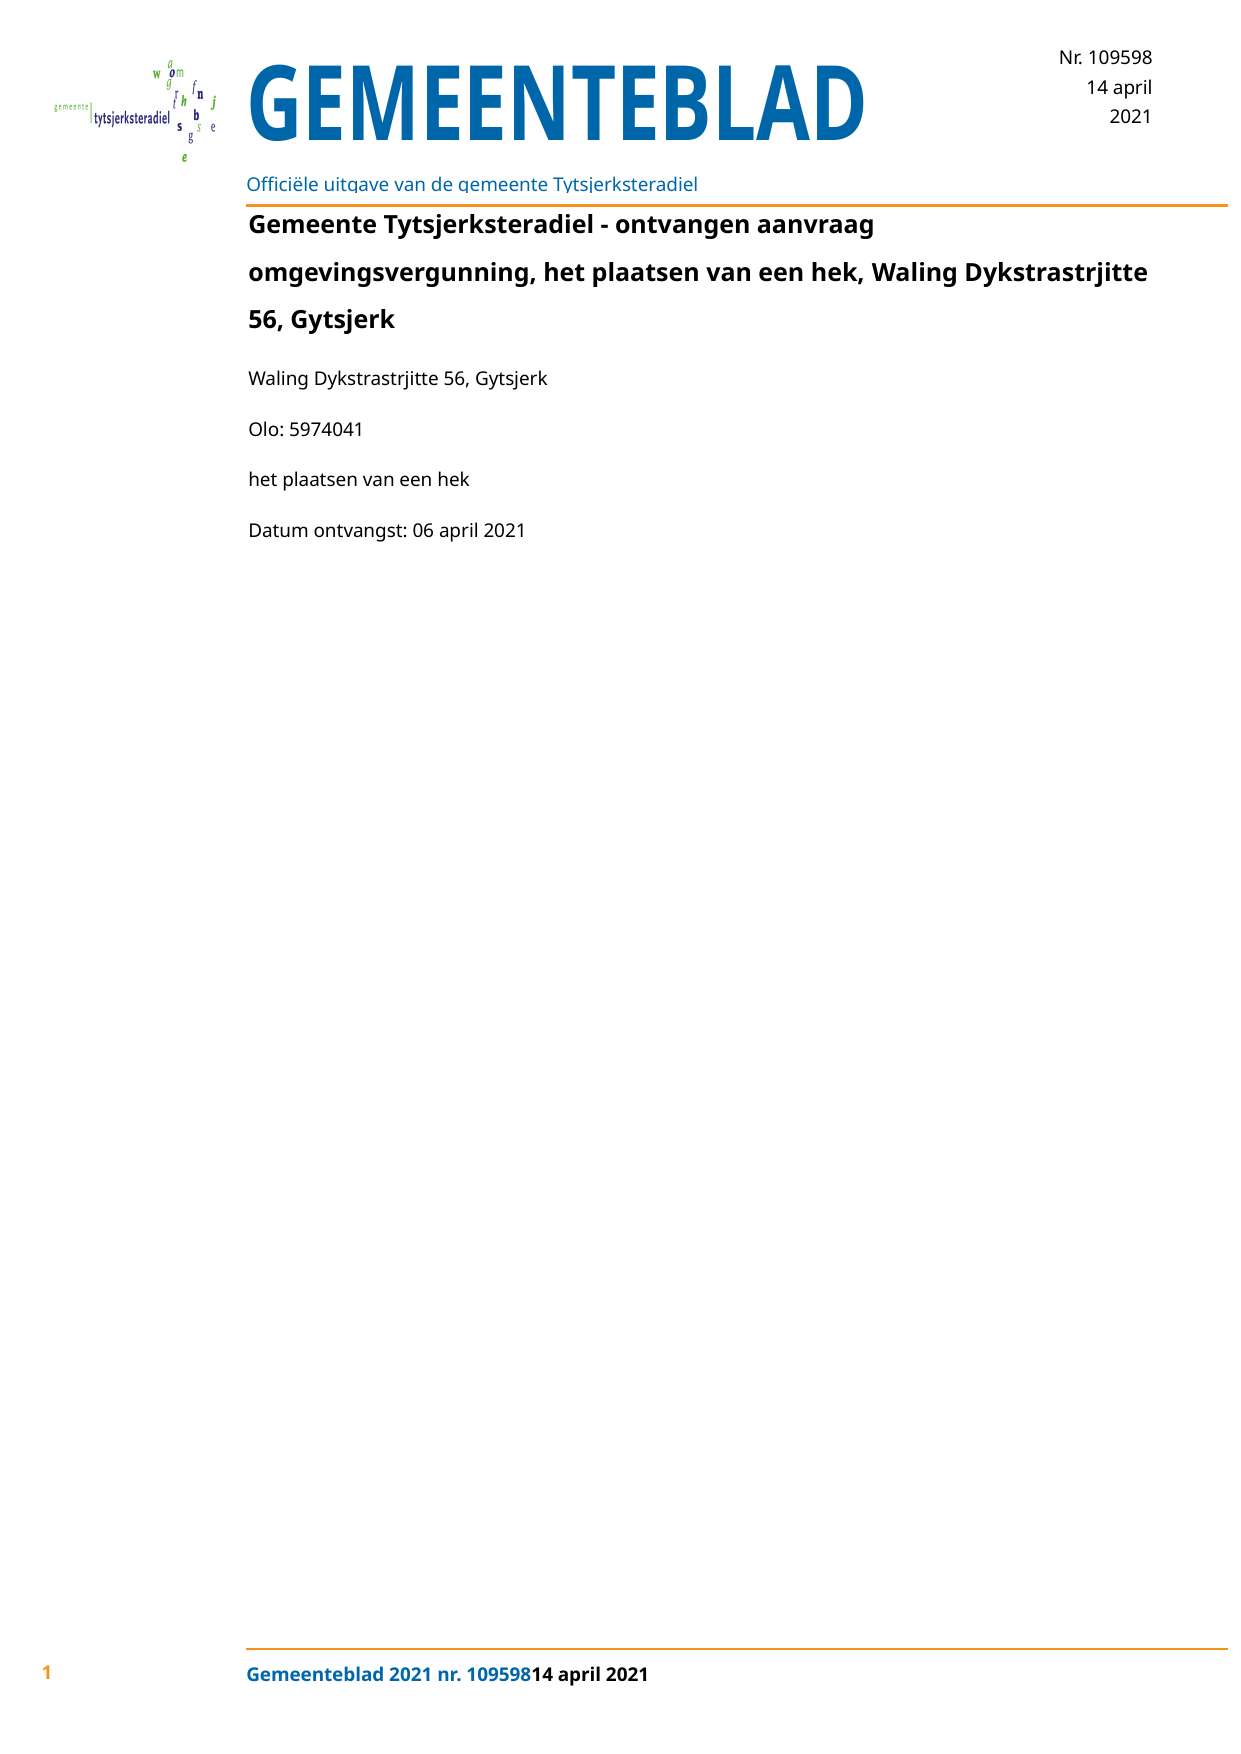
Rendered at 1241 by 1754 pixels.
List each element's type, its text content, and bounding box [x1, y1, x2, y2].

text het plaatsen van een hek [248, 466, 1152, 492]
text Olo: 5974041 [248, 416, 1152, 442]
text Waling Dykstrastrjitte 56, Gytsjerk [248, 366, 1152, 391]
text Gemeente Tytsjerksteradiel - ontvangen aanvraag omgevingsvergunning, het plaatsen van een hek, Waling Dykstrastrjitte 56, Gytsjerk [248, 207, 1152, 336]
picture [41, 47, 231, 172]
text Datum ontvangst: 06 april 2021 [248, 517, 1152, 542]
